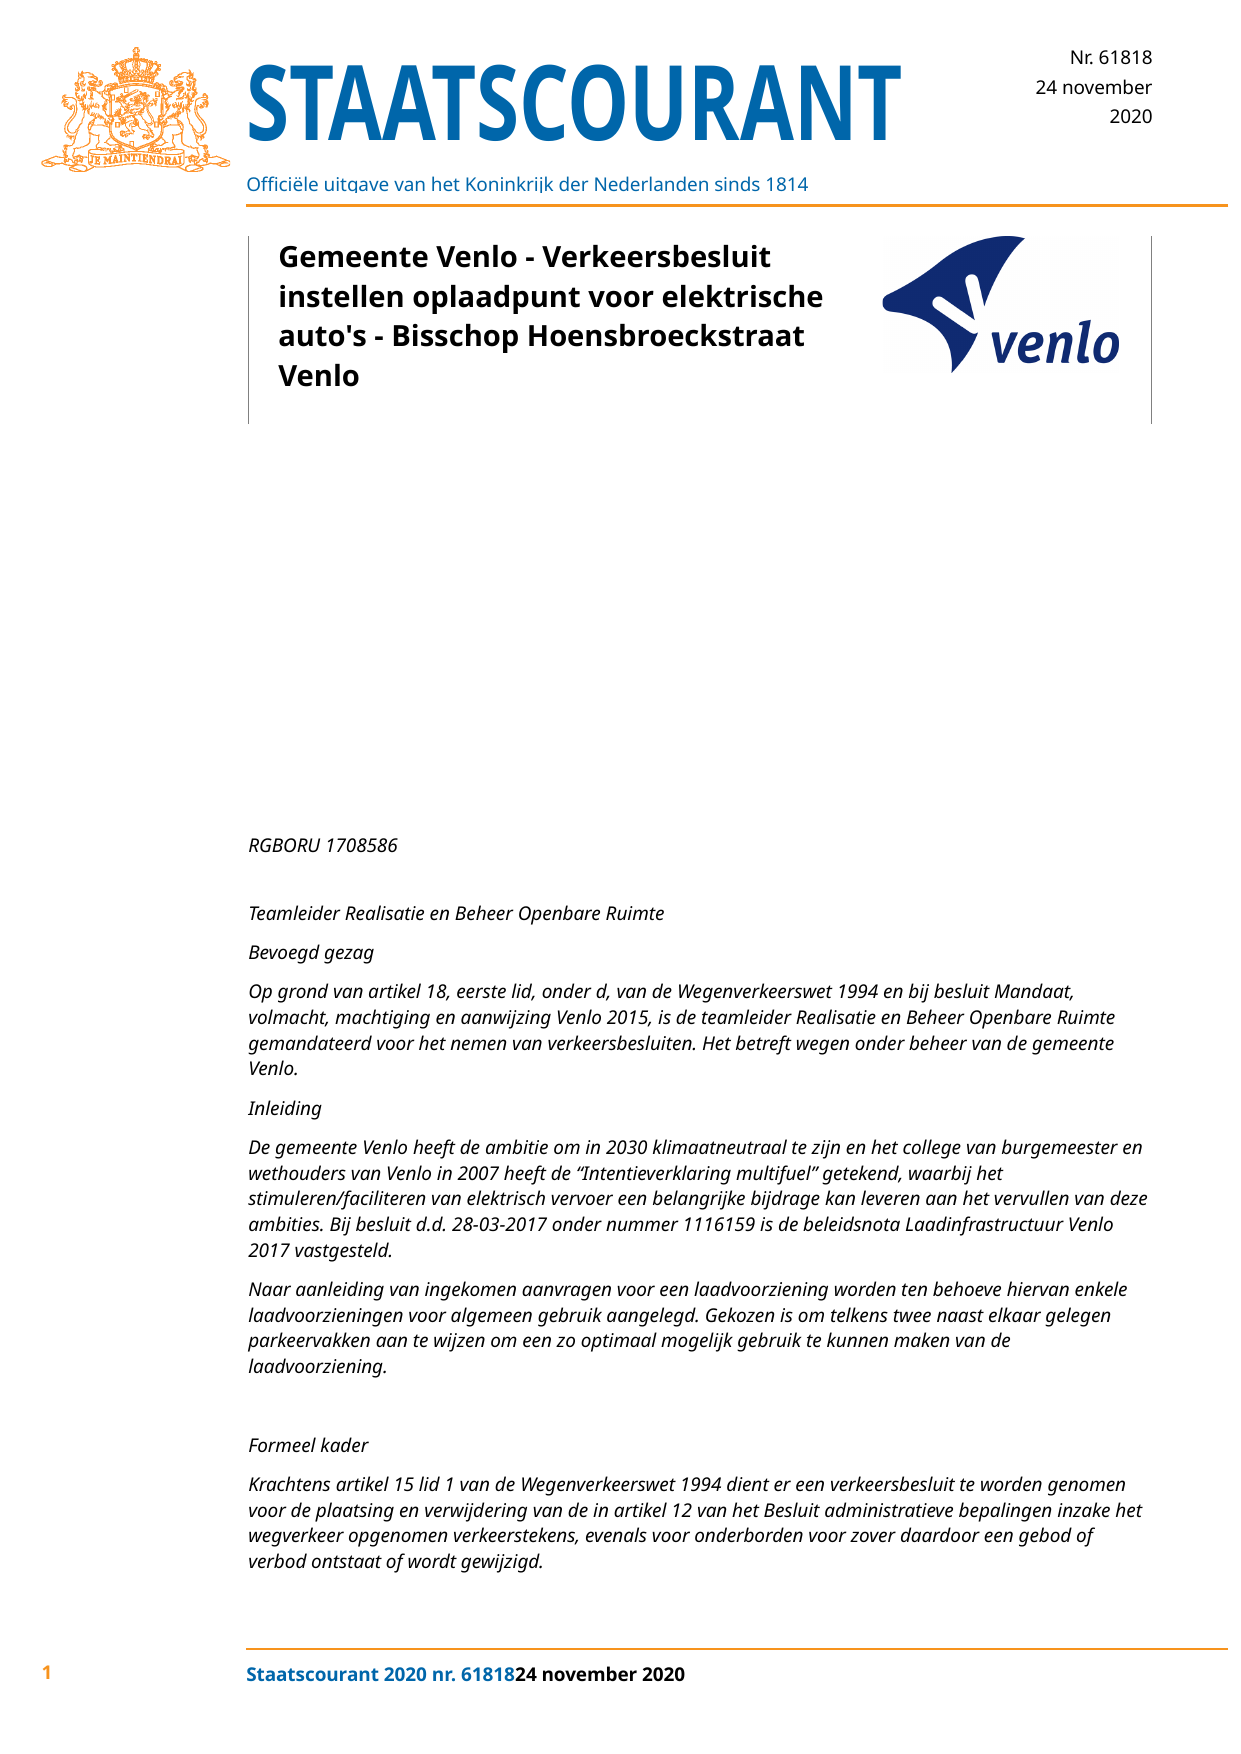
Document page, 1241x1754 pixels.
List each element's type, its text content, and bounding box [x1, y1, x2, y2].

text Inleiding [248, 1095, 1152, 1121]
text RGBORU 1708586 [248, 832, 1152, 858]
text Op grond van artikel 18, eerste lid, onder d, van de Wegenverkeerswet 1994 en bij besluit Mandaat, volmacht, machtiging en aanwijzing Venlo 2015, is de teamleider Realisatie en Beheer Openbare Ruimte gemandateerd voor het nemen van verkeersbesluiten. Het betreft wegen onder beheer van de gemeente Venlo. [248, 978, 1152, 1081]
text Teamleider Realisatie en Beheer Openbare Ruimte [248, 900, 1152, 926]
text Formeel kader [248, 1432, 1152, 1458]
text Bevoegd gezag [248, 939, 1152, 965]
text Naar aanleiding van ingekomen aanvragen voor een laadvoorziening worden ten behoeve hiervan enkele laadvoorzieningen voor algemeen gebruik aangelegd. Gekozen is om telkens twee naast elkaar gelegen parkeervakken aan te wijzen om een zo optimaal mogelijk gebruik te kunnen maken van de laadvoorziening. [248, 1276, 1152, 1379]
text Krachtens artikel 15 lid 1 van de Wegenverkeerswet 1994 dient er een verkeersbesluit te worden genomen voor de plaatsing en verwijdering van de in artikel 12 van het Besluit administratieve bepalingen inzake het wegverkeer opgenomen verkeerstekens, evenals voor onderborden voor zover daardoor een gebod of verbod ontstaat of wordt gewijzigd. [248, 1471, 1152, 1574]
picture [41, 47, 231, 172]
text De gemeente Venlo heeft de ambitie om in 2030 klimaatneutraal te zijn en het college van burgemeester en wethouders van Venlo in 2007 heeft de “Intentieverklaring multifuel” getekend, waarbij het stimuleren/faciliteren van elektrisch vervoer een belangrijke bijdrage kan leveren aan het vervullen van deze ambities. Bij besluit d.d. 28-03-2017 onder nummer 1116159 is de beleidsnota Laadinfrastructuur Venlo 2017 vastgesteld. [248, 1134, 1152, 1263]
picture [882, 236, 1119, 373]
table_header Gemeente Venlo - Verkeersbesluit instellen oplaadpunt voor elektrische auto's - Bisschop Hoensbroeckstraat Venlo [249, 236, 850, 424]
table_header [850, 236, 1151, 424]
